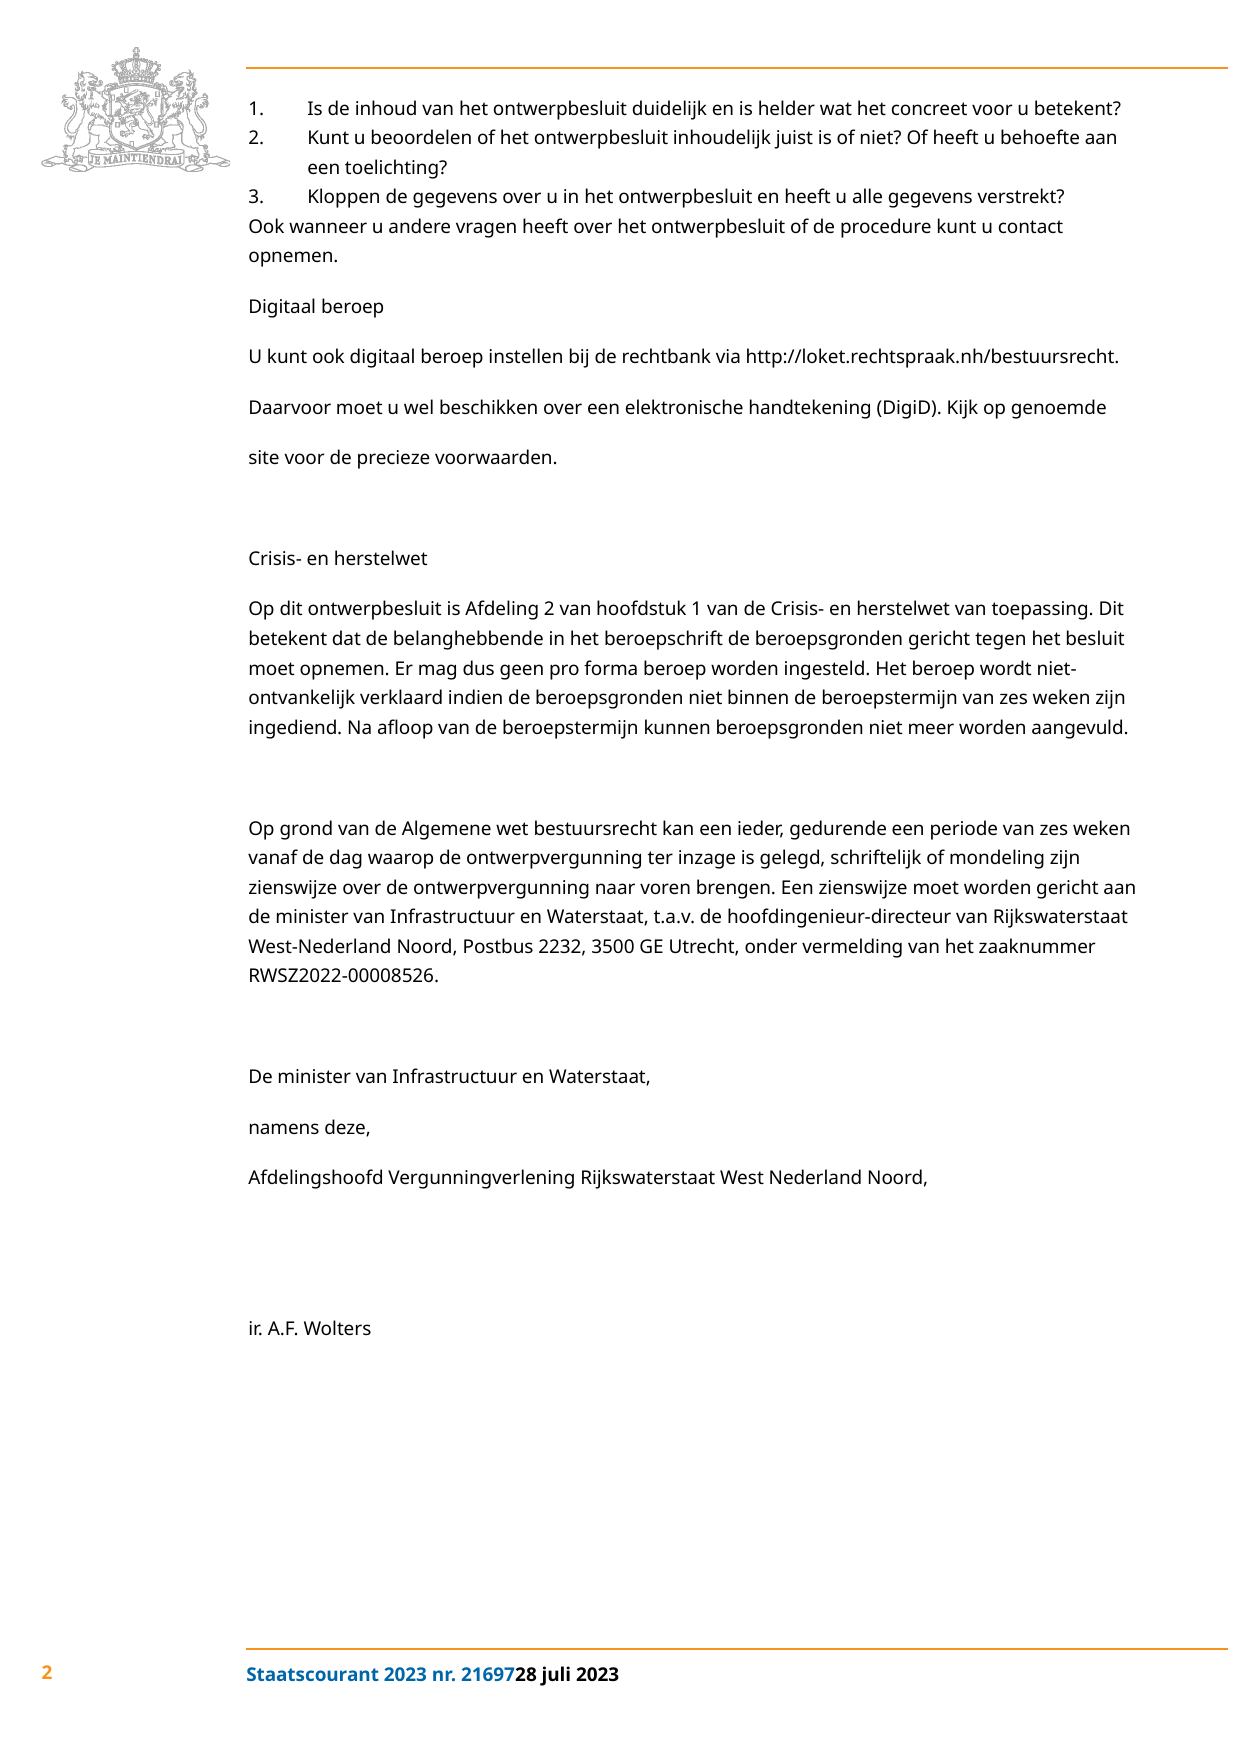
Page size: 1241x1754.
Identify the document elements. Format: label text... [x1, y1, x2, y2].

text Digitaal beroep [248, 293, 1152, 319]
text namens deze, [248, 1114, 1152, 1140]
text Afdelingshoofd Vergunningverlening Rijkswaterstaat West Nederland Noord, [248, 1164, 1152, 1190]
text U kunt ook digitaal beroep instellen bij de rechtbank via http://loket.rechtspraak.nh/bestuursrecht. [248, 343, 1152, 369]
list Kunt u beoordelen of het ontwerpbesluit inhoudelijk juist is of niet? Of heeft u behoefte aan een toelichting? [248, 124, 1152, 180]
text Crisis- en herstelwet [248, 545, 1152, 571]
text ir. A.F. Wolters [248, 1316, 1152, 1341]
text site voor de precieze voorwaarden. [248, 444, 1152, 470]
text Daarvoor moet u wel beschikken over een elektronische handtekening (DigiD). Kijk op genoemde [248, 394, 1152, 420]
text Ook wanneer u andere vragen heeft over het ontwerpbesluit of de procedure kunt u contact opnemen. [248, 213, 1152, 268]
text De minister van Infrastructuur en Waterstaat, [248, 1063, 1152, 1089]
list Kloppen de gegevens over u in het ontwerpbesluit en heeft u alle gegevens verstrekt? [248, 183, 1152, 209]
text Op dit ontwerpbesluit is Afdeling 2 van hoofdstuk 1 van de Crisis- en herstelwet van toepassing. Dit betekent dat de belanghebbende in het beroepschrift de beroepsgronden gericht tegen het besluit moet opnemen. Er mag dus geen pro forma beroep worden ingesteld. Het beroep wordt niet-ontvankelijk verklaard indien de beroepsgronden niet binnen de beroepstermijn van zes weken zijn ingediend. Na afloop van de beroepstermijn kunnen beroepsgronden niet meer worden aangevuld. [248, 596, 1152, 740]
list Is de inhoud van het ontwerpbesluit duidelijk en is helder wat het concreet voor u betekent? [248, 95, 1152, 121]
text Op grond van de Algemene wet bestuursrecht kan een ieder, gedurende een periode van zes weken vanaf de dag waarop de ontwerpvergunning ter inzage is gelegd, schriftelijk of mondeling zijn zienswijze over de ontwerpvergunning naar voren brengen. Een zienswijze moet worden gericht aan de minister van Infrastructuur en Waterstaat, t.a.v. de hoofdingenieur-directeur van Rijkswaterstaat West-Nederland Noord, Postbus 2232, 3500 GE Utrecht, onder vermelding van het zaaknummer RWSZ2022-00008526. [248, 815, 1152, 988]
picture [41, 47, 231, 172]
